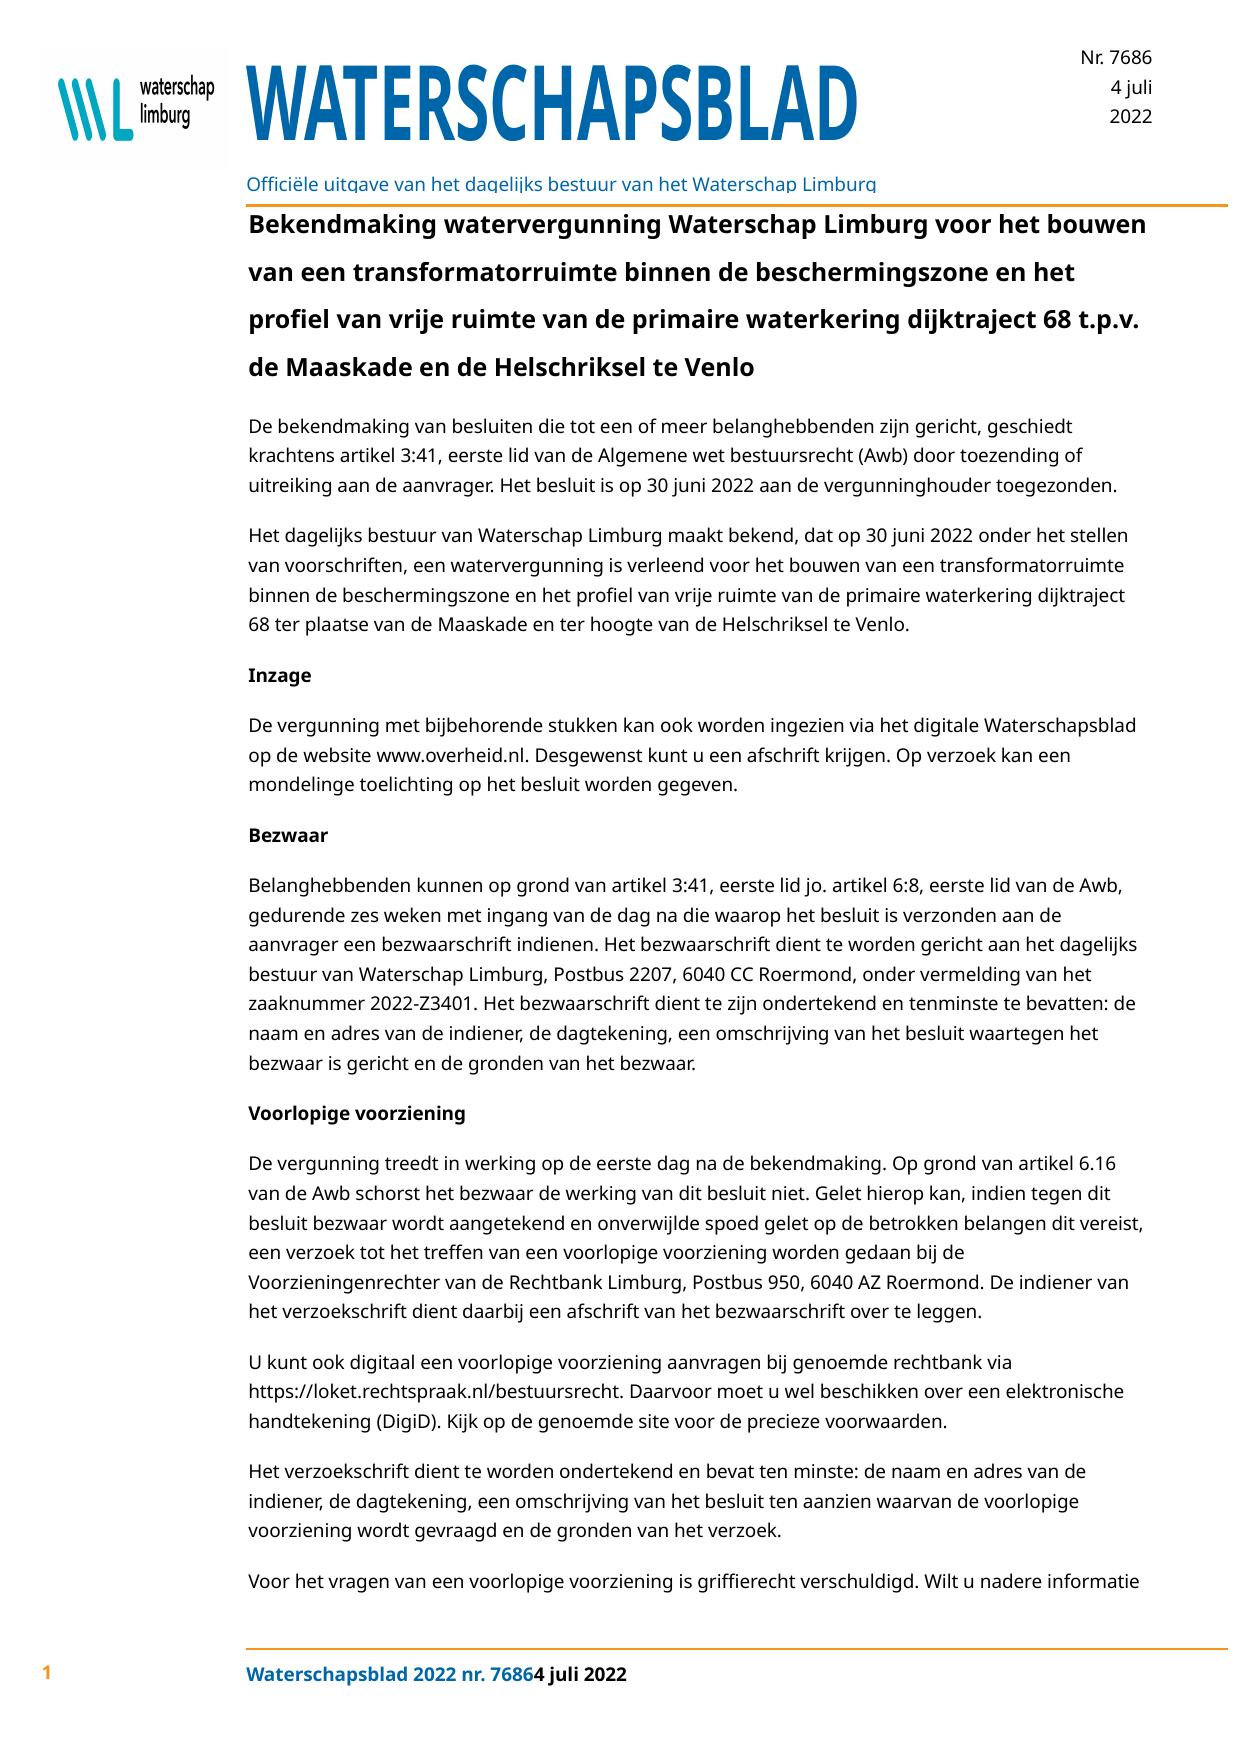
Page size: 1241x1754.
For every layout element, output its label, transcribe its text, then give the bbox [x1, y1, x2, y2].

text U kunt ook digitaal een voorlopige voorziening aanvragen bij genoemde rechtbank via https://loket.rechtspraak.nl/bestuursrecht. Daarvoor moet u wel beschikken over een elektronische handtekening (DigiD). Kijk op de genoemde site voor de precieze voorwaarden. [248, 1349, 1152, 1434]
text Bekendmaking watervergunning Waterschap Limburg voor het bouwen van een transformatorruimte binnen de beschermingszone en het profiel van vrije ruimte van de primaire waterkering dijktraject 68 t.p.v. de Maaskade en de Helschriksel te Venlo [248, 207, 1152, 384]
text Bezwaar [248, 822, 1152, 848]
text Voor het vragen van een voorlopige voorziening is griffierecht verschuldigd. Wilt u nadere informatie [248, 1568, 1152, 1594]
text Belanghebbenden kunnen op grond van artikel 3:41, eerste lid jo. artikel 6:8, eerste lid van de Awb, gedurende zes weken met ingang van de dag na die waarop het besluit is verzonden aan de aanvrager een bezwaarschrift indienen. Het bezwaarschrift dient te worden gericht aan het dagelijks bestuur van Waterschap Limburg, Postbus 2207, 6040 CC Roermond, onder vermelding van het zaaknummer 2022-Z3401. Het bezwaarschrift dient te zijn ondertekend en tenminste te bevatten: de naam en adres van de indiener, de dagtekening, een omschrijving van het besluit waartegen het bezwaar is gericht en de gronden van het bezwaar. [248, 872, 1152, 1076]
text Het verzoekschrift dient te worden ondertekend en bevat ten minste: de naam en adres van de indiener, de dagtekening, een omschrijving van het besluit ten aanzien waarvan de voorlopige voorziening wordt gevraagd en de gronden van het verzoek. [248, 1458, 1152, 1543]
text De bekendmaking van besluiten die tot een of meer belanghebbenden zijn gericht, geschiedt krachtens artikel 3:41, eerste lid van de Algemene wet bestuursrecht (Awb) door toezending of uitreiking aan de aanvrager. Het besluit is op 30 juni 2022 aan de vergunninghouder toegezonden. [248, 413, 1152, 498]
text Inzage [248, 662, 1152, 688]
text Het dagelijks bestuur van Waterschap Limburg maakt bekend, dat op 30 juni 2022 onder het stellen van voorschriften, een watervergunning is verleend voor het bouwen van een transformatorruimte binnen de beschermingszone en het profiel van vrije ruimte van de primaire waterkering dijktraject 68 ter plaatse van de Maaskade en ter hoogte van de Helschriksel te Venlo. [248, 523, 1152, 637]
picture [41, 47, 231, 172]
text De vergunning treedt in werking op de eerste dag na de bekendmaking. Op grond van artikel 6.16 van de Awb schorst het bezwaar de werking van dit besluit niet. Gelet hierop kan, indien tegen dit besluit bezwaar wordt aangetekend en onverwijlde spoed gelet op de betrokken belangen dit vereist, een verzoek tot het treffen van een voorlopige voorziening worden gedaan bij de Voorzieningenrechter van de Rechtbank Limburg, Postbus 950, 6040 AZ Roermond. De indiener van het verzoekschrift dient daarbij een afschrift van het bezwaarschrift over te leggen. [248, 1151, 1152, 1324]
text De vergunning met bijbehorende stukken kan ook worden ingezien via het digitale Waterschapsblad op de website www.overheid.nl. Desgewenst kunt u een afschrift krijgen. Op verzoek kan een mondelinge toelichting op het besluit worden gegeven. [248, 712, 1152, 797]
text Voorlopige voorziening [248, 1100, 1152, 1126]
